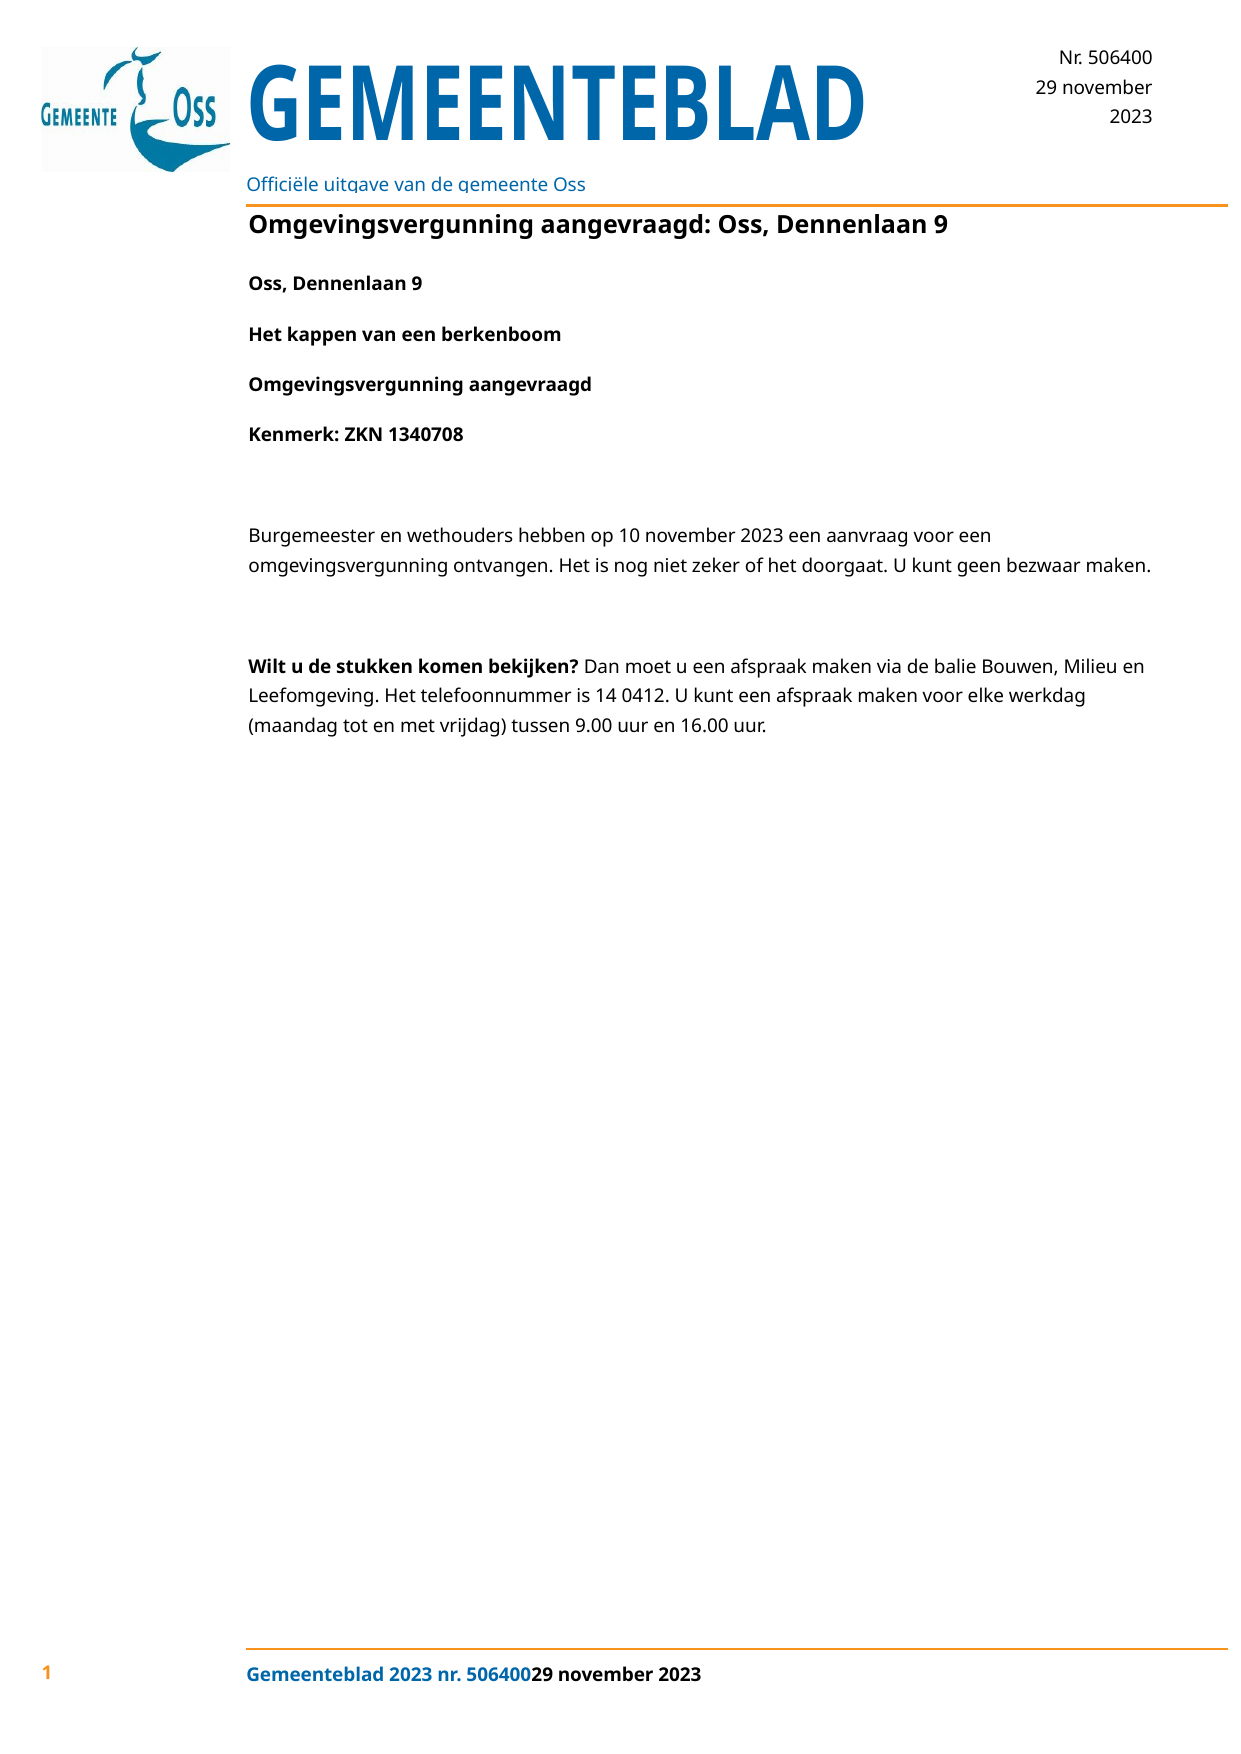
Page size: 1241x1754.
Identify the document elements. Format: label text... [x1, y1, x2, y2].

text Het kappen van een berkenboom [248, 321, 1152, 346]
text Oss, Dennenlaan 9 [248, 270, 1152, 296]
text Kenmerk: ZKN 1340708 [248, 422, 1152, 447]
text Burgemeester en wethouders hebben op 10 november 2023 een aanvraag voor een omgevingsvergunning ontvangen. Het is nog niet zeker of het doorgaat. U kunt geen bezwaar maken. [248, 522, 1152, 578]
text Omgevingsvergunning aangevraagd [248, 371, 1152, 397]
text Omgevingsvergunning aangevraagd: Oss, Dennenlaan 9 [248, 207, 1152, 241]
picture [41, 47, 231, 172]
text Wilt u de stukken komen bekijken? Dan moet u een afspraak maken via de balie Bouwen, Milieu en Leefomgeving. Het telefoonnummer is 14 0412. U kunt een afspraak maken voor elke werkdag (maandag tot en met vrijdag) tussen 9.00 uur en 16.00 uur. [248, 653, 1152, 738]
